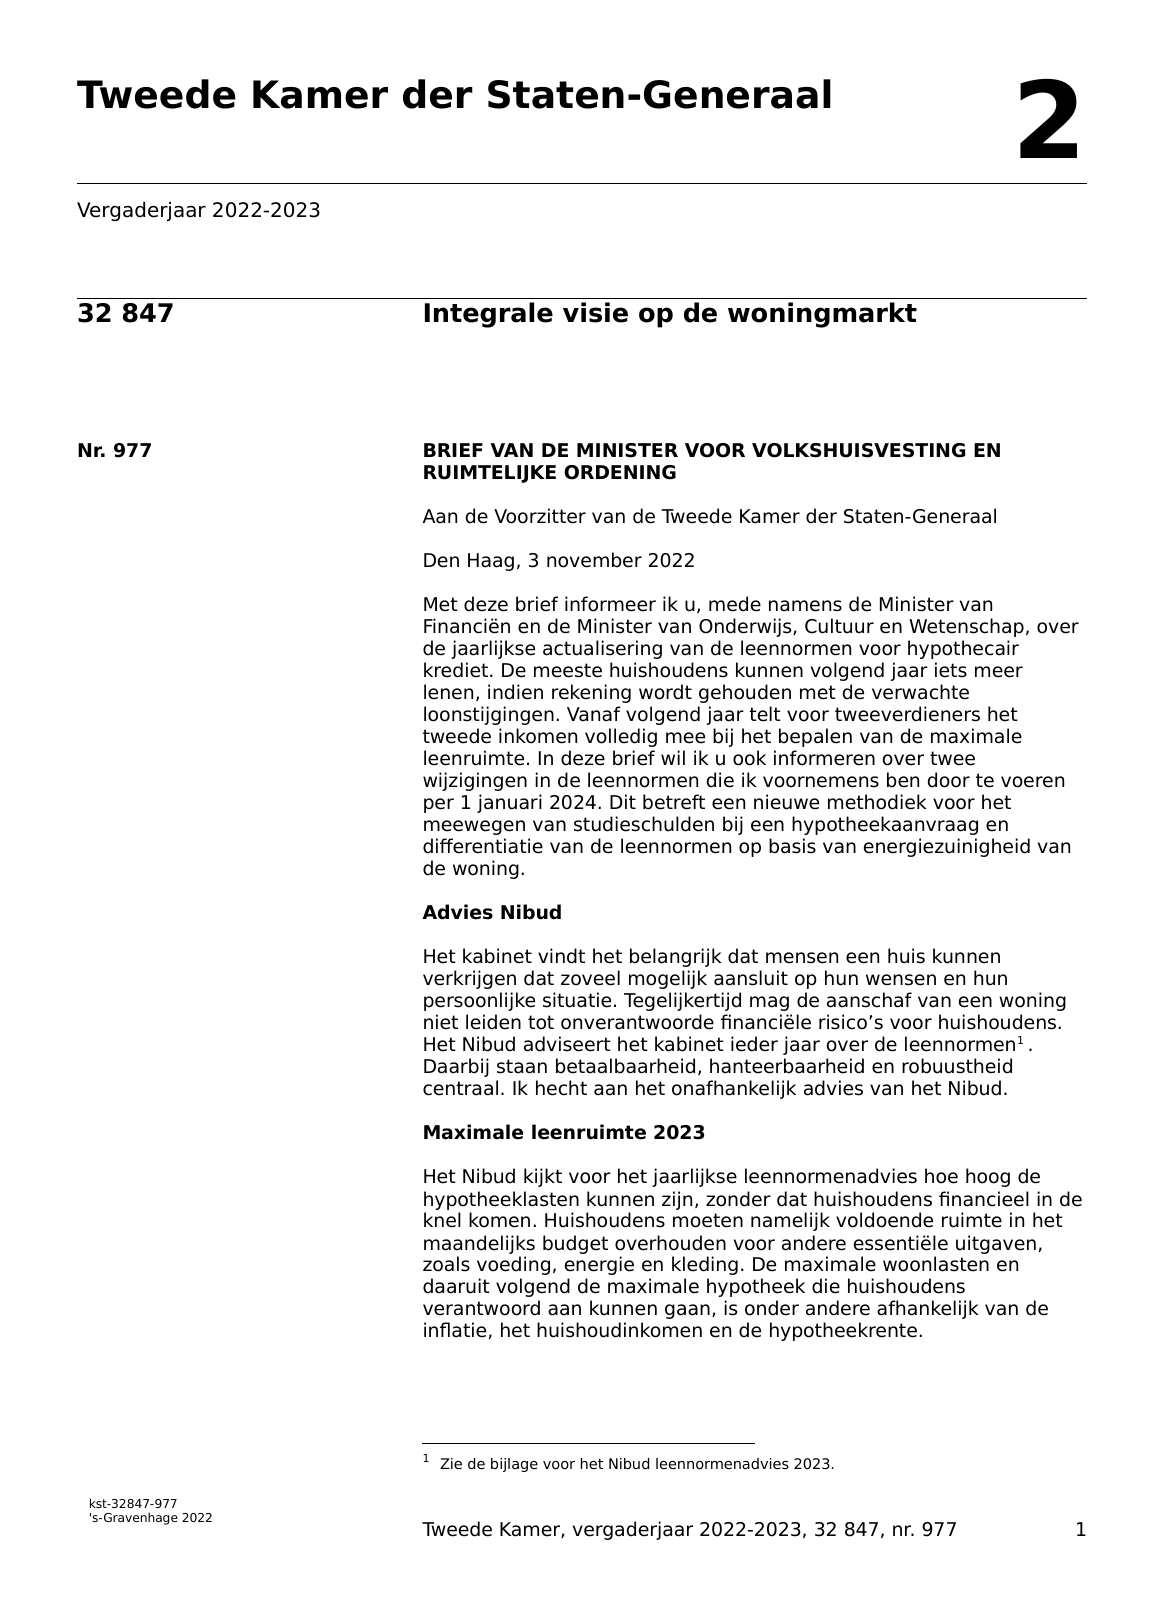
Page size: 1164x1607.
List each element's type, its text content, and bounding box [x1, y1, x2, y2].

text Zie de bijlage voor het Nibud leennormenadvies 2023. [422, 1452, 1087, 1474]
text Het kabinet vindt het belangrijk dat mensen een huis kunnen verkrijgen dat zoveel mogelijk aansluit op hun wensen en hun persoonlijke situatie. Tegelijkertijd mag de aanschaf van een woning niet leiden tot onverantwoorde financiële risico’s voor huishoudens. Het Nibud adviseert het kabinet ieder jaar over de leennormen. Daarbij staan betaalbaarheid, hanteerbaarheid en robuustheid centraal. Ik hecht aan het onafhankelijk advies van het Nibud. [422, 946, 1087, 1100]
text Het Nibud kijkt voor het jaarlijkse leennormenadvies hoe hoog de hypotheeklasten kunnen zijn, zonder dat huishoudens financieel in de knel komen. Huishoudens moeten namelijk voldoende ruimte in het maandelijks budget overhouden voor andere essentiële uitgaven, zoals voeding, energie en kleding. De maximale woonlasten en daaruit volgend de maximale hypotheek die huishoudens verantwoord aan kunnen gaan, is onder andere afhankelijk van de inflatie, het huishoudinkomen en de hypotheekrente. [422, 1166, 1087, 1342]
subtitle Maximale leenruimte 2023 [422, 1122, 1087, 1144]
table_cell Vergaderjaar 2022-2023 [77, 184, 1087, 298]
text Met deze brief informeer ik u, mede namens de Minister van Financiën en de Minister van Onderwijs, Cultuur en Wetenschap, over de jaarlijkse actualisering van de leennormen voor hypothecair krediet. De meeste huishoudens kunnen volgend jaar iets meer lenen, indien rekening wordt gehouden met de verwachte loonstijgingen. Vanaf volgend jaar telt voor tweeverdieners het tweede inkomen volledig mee bij het bepalen van de maximale leenruimte. In deze brief wil ik u ook informeren over twee wijzigingen in de leennormen die ik voornemens ben door te voeren per 1 januari 2024. Dit betreft een nieuwe methodiek voor het meewegen van studieschulden bij een hypotheekaanvraag en differentiatie van de leennormen op basis van energiezuinigheid van de woning. [422, 594, 1087, 880]
text Aan de Voorzitter van de Tweede Kamer der Staten-Generaal [422, 506, 1087, 528]
subtitle 32 847 Integrale visie op de woningmarkt [77, 299, 1087, 329]
text 's-Gravenhage 2022 [88, 1511, 323, 1525]
text Den Haag, 3 november 2022 [422, 550, 1087, 572]
text kst-32847-977 [88, 1497, 323, 1511]
table_header Tweede Kamer der Staten-Generaal [77, 59, 886, 183]
subtitle Advies Nibud [422, 902, 1087, 924]
table_header 2 [886, 59, 1087, 183]
subtitle Nr. 977 BRIEF VAN DE MINISTER VOOR VOLKSHUISVESTING EN RUIMTELIJKE ORDENING [77, 440, 1087, 484]
